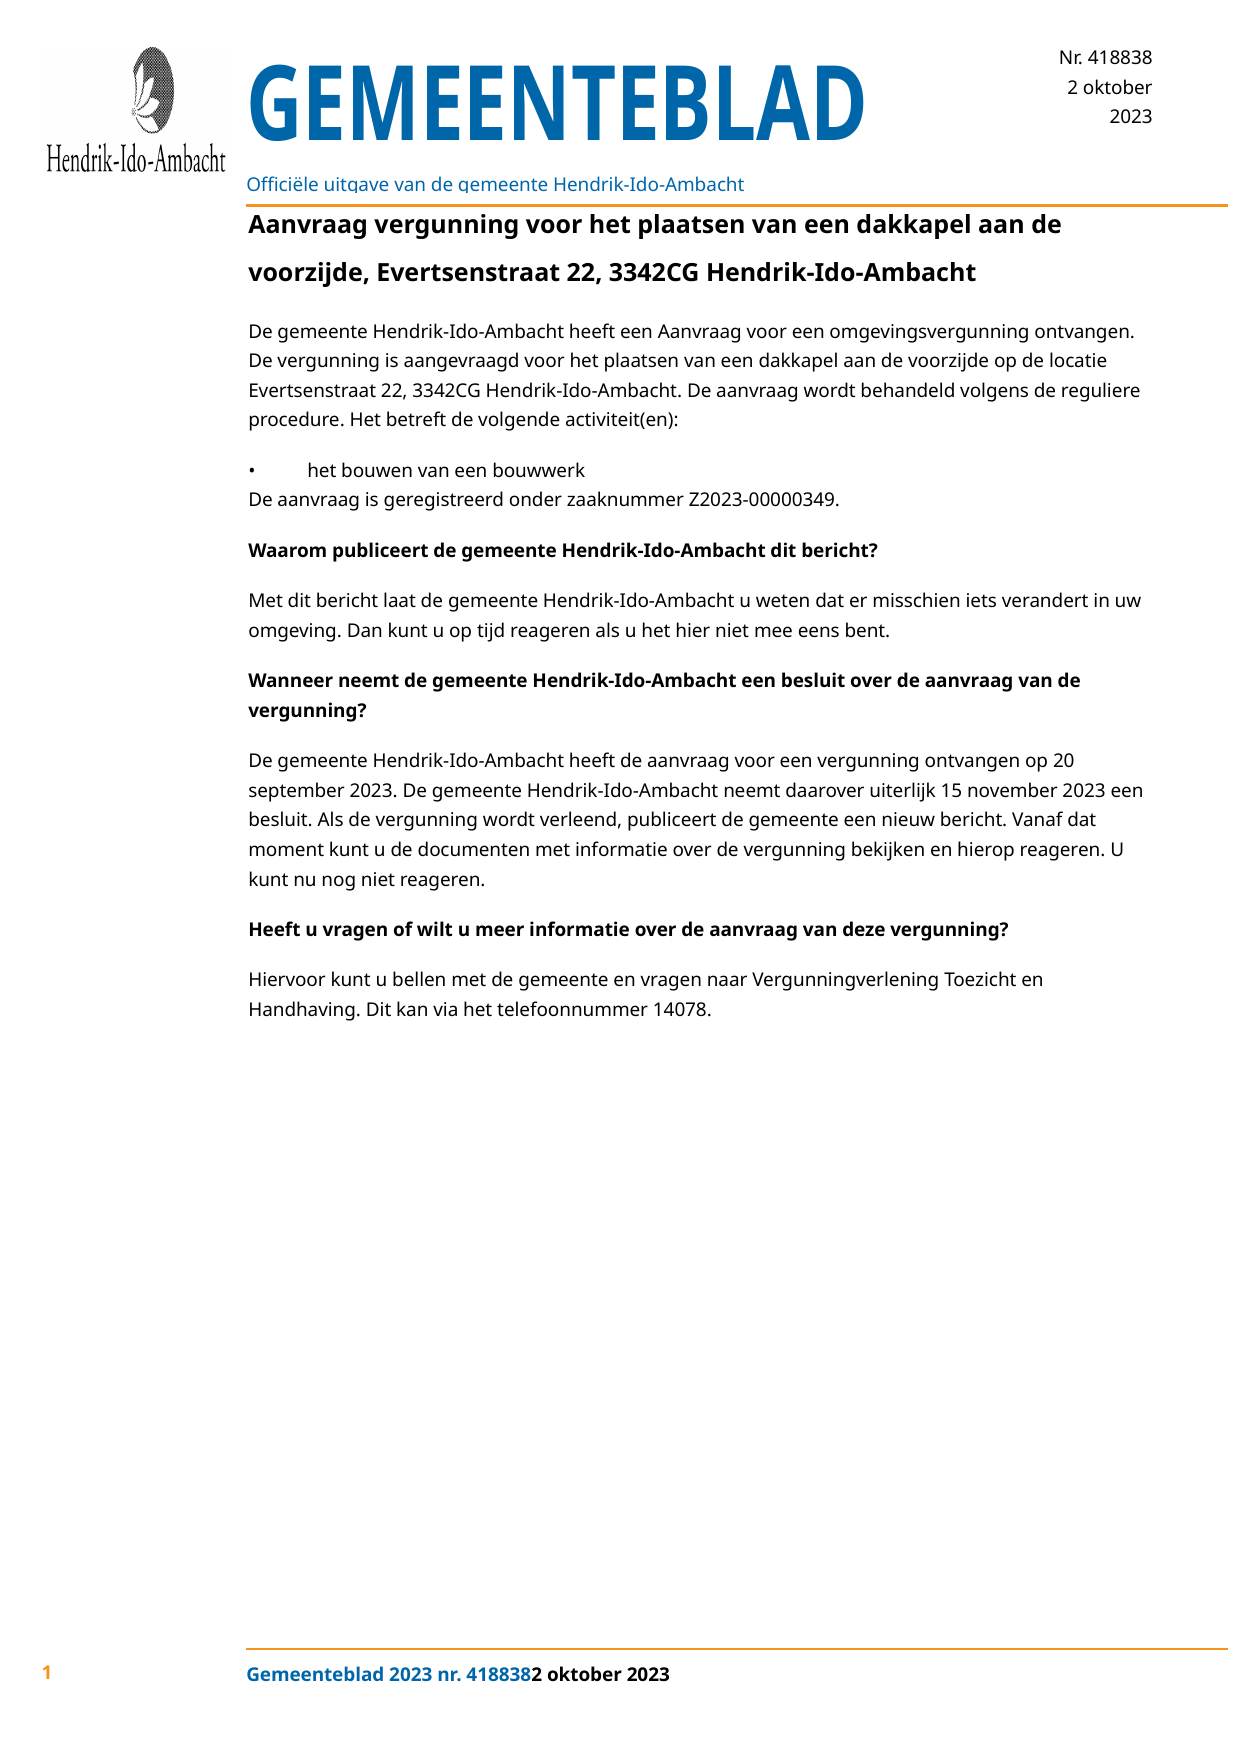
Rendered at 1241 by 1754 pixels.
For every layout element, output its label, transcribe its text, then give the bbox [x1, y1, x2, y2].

text Waarom publiceert de gemeente Hendrik-Ido-Ambacht dit bericht? [248, 537, 1152, 563]
text Aanvraag vergunning voor het plaatsen van een dakkapel aan de voorzijde, Evertsenstraat 22, 3342CG Hendrik-Ido-Ambacht [248, 207, 1152, 288]
text De gemeente Hendrik-Ido-Ambacht heeft de aanvraag voor een vergunning ontvangen op 20 september 2023. De gemeente Hendrik-Ido-Ambacht neemt daarover uiterlijk 15 november 2023 een besluit. Als de vergunning wordt verleend, publiceert de gemeente een nieuw bericht. Vanaf dat moment kunt u de documenten met informatie over de vergunning bekijken en hierop reageren. U kunt nu nog niet reageren. [248, 747, 1152, 892]
text De aanvraag is geregistreerd onder zaaknummer Z2023-00000349. [248, 487, 1152, 512]
text De gemeente Hendrik-Ido-Ambacht heeft een Aanvraag voor een omgevingsvergunning ontvangen. De vergunning is aangevraagd voor het plaatsen van een dakkapel aan de voorzijde op de locatie Evertsenstraat 22, 3342CG Hendrik-Ido-Ambacht. De aanvraag wordt behandeld volgens de reguliere procedure. Het betreft de volgende activiteit(en): [248, 318, 1152, 432]
picture [41, 47, 231, 172]
text Met dit bericht laat de gemeente Hendrik-Ido-Ambacht u weten dat er misschien iets verandert in uw omgeving. Dan kunt u op tijd reageren als u het hier niet mee eens bent. [248, 587, 1152, 643]
text Heeft u vragen of wilt u meer informatie over de aanvraag van deze vergunning? [248, 916, 1152, 942]
list het bouwen van een bouwwerk [248, 457, 1152, 483]
text Hiervoor kunt u bellen met de gemeente en vragen naar Vergunningverlening Toezicht en Handhaving. Dit kan via het telefoonnummer 14078. [248, 967, 1152, 1022]
text Wanneer neemt de gemeente Hendrik-Ido-Ambacht een besluit over de aanvraag van de vergunning? [248, 667, 1152, 723]
